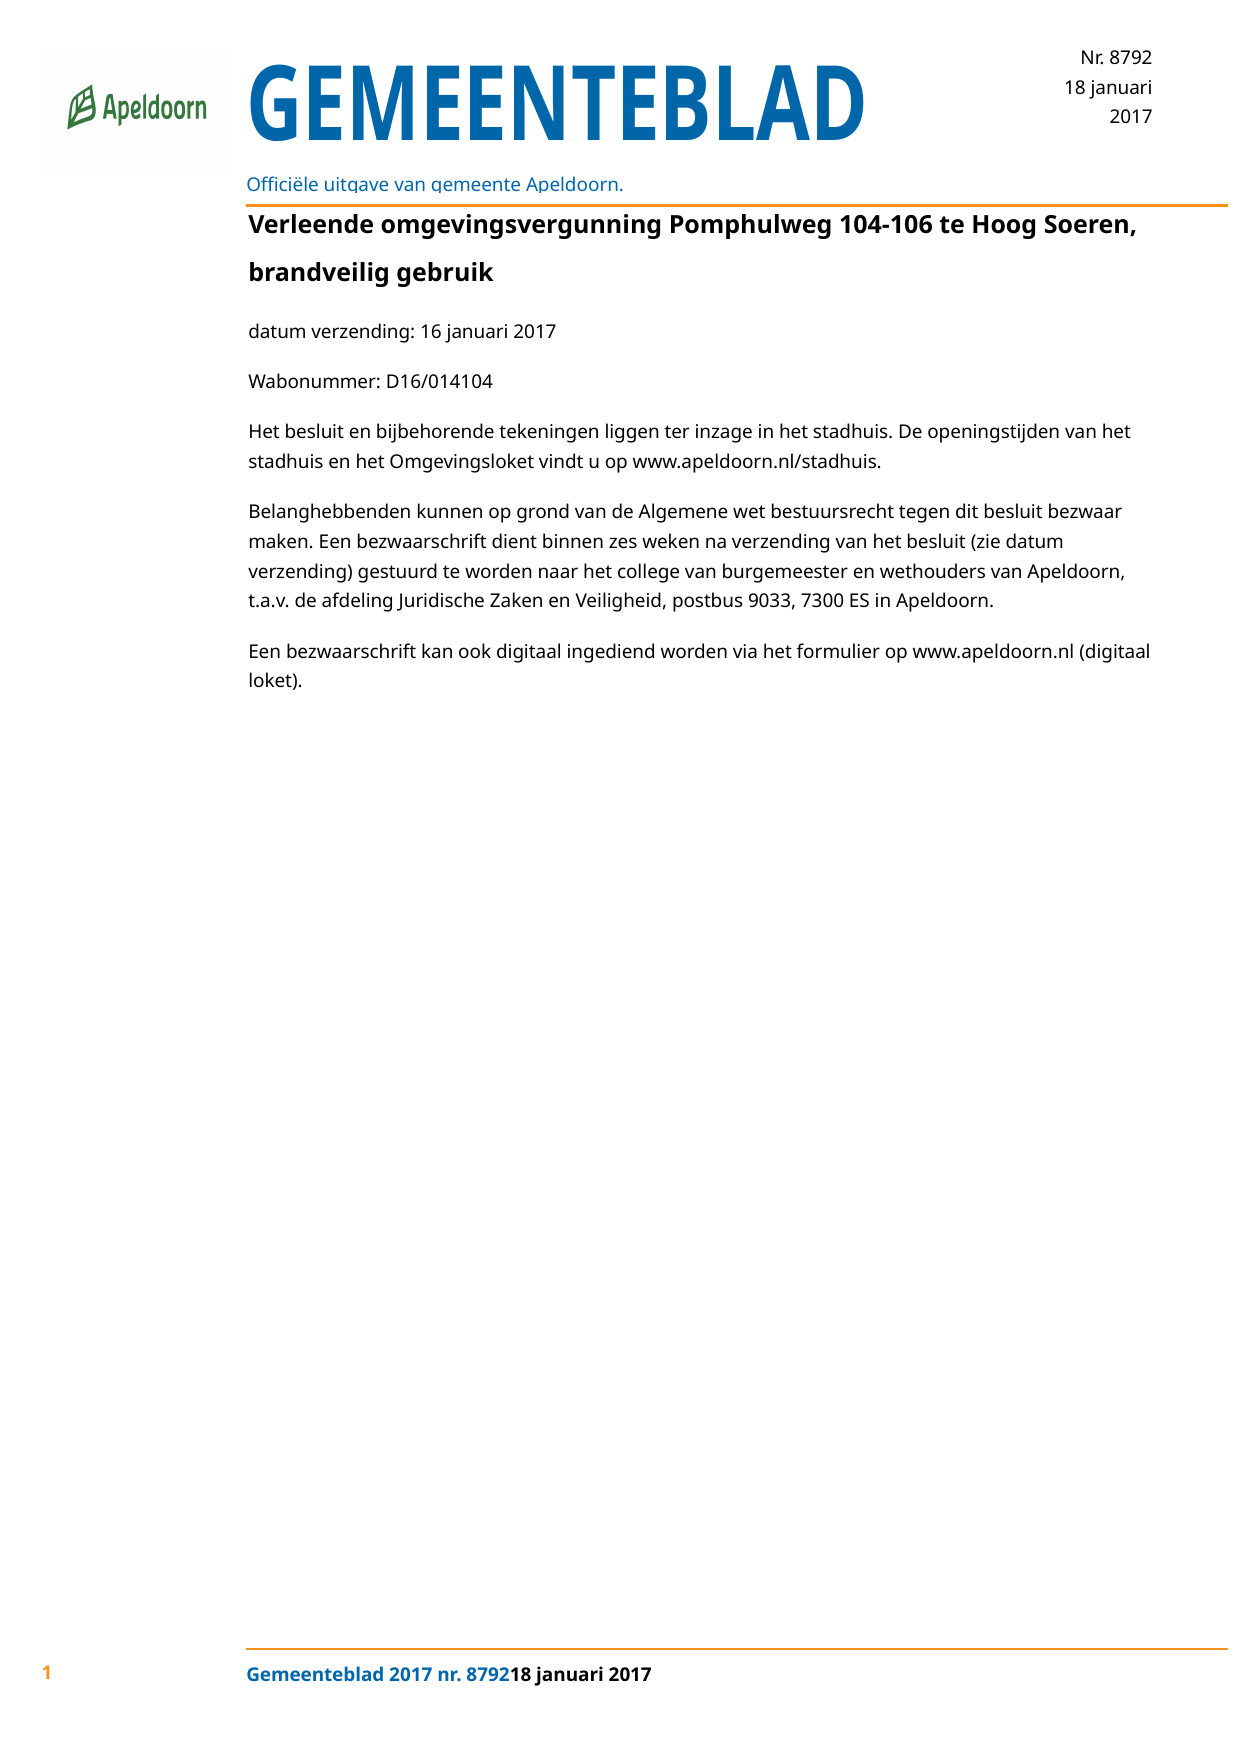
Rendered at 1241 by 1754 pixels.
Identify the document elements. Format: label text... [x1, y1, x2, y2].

text Belanghebbenden kunnen op grond van de Algemene wet bestuursrecht tegen dit besluit bezwaar maken. Een bezwaarschrift dient binnen zes weken na verzending van het besluit (zie datum verzending) gestuurd te worden naar het college van burgemeester en wethouders van Apeldoorn, t.a.v. de afdeling Juridische Zaken en Veiligheid, postbus 9033, 7300 ES in Apeldoorn. [248, 499, 1152, 613]
picture [41, 47, 231, 172]
text Een bezwaarschrift kan ook digitaal ingediend worden via het formulier op www.apeldoorn.nl (digitaal loket). [248, 638, 1152, 693]
text Het besluit en bijbehorende tekeningen liggen ter inzage in het stadhuis. De openingstijden van het stadhuis en het Omgevingsloket vindt u op www.apeldoorn.nl/stadhuis. [248, 419, 1152, 474]
text Verleende omgevingsvergunning Pomphulweg 104-106 te Hoog Soeren, brandveilig gebruik [248, 207, 1152, 288]
text datum verzending: 16 januari 2017 [248, 318, 1152, 344]
text Wabonummer: D16/014104 [248, 368, 1152, 394]
